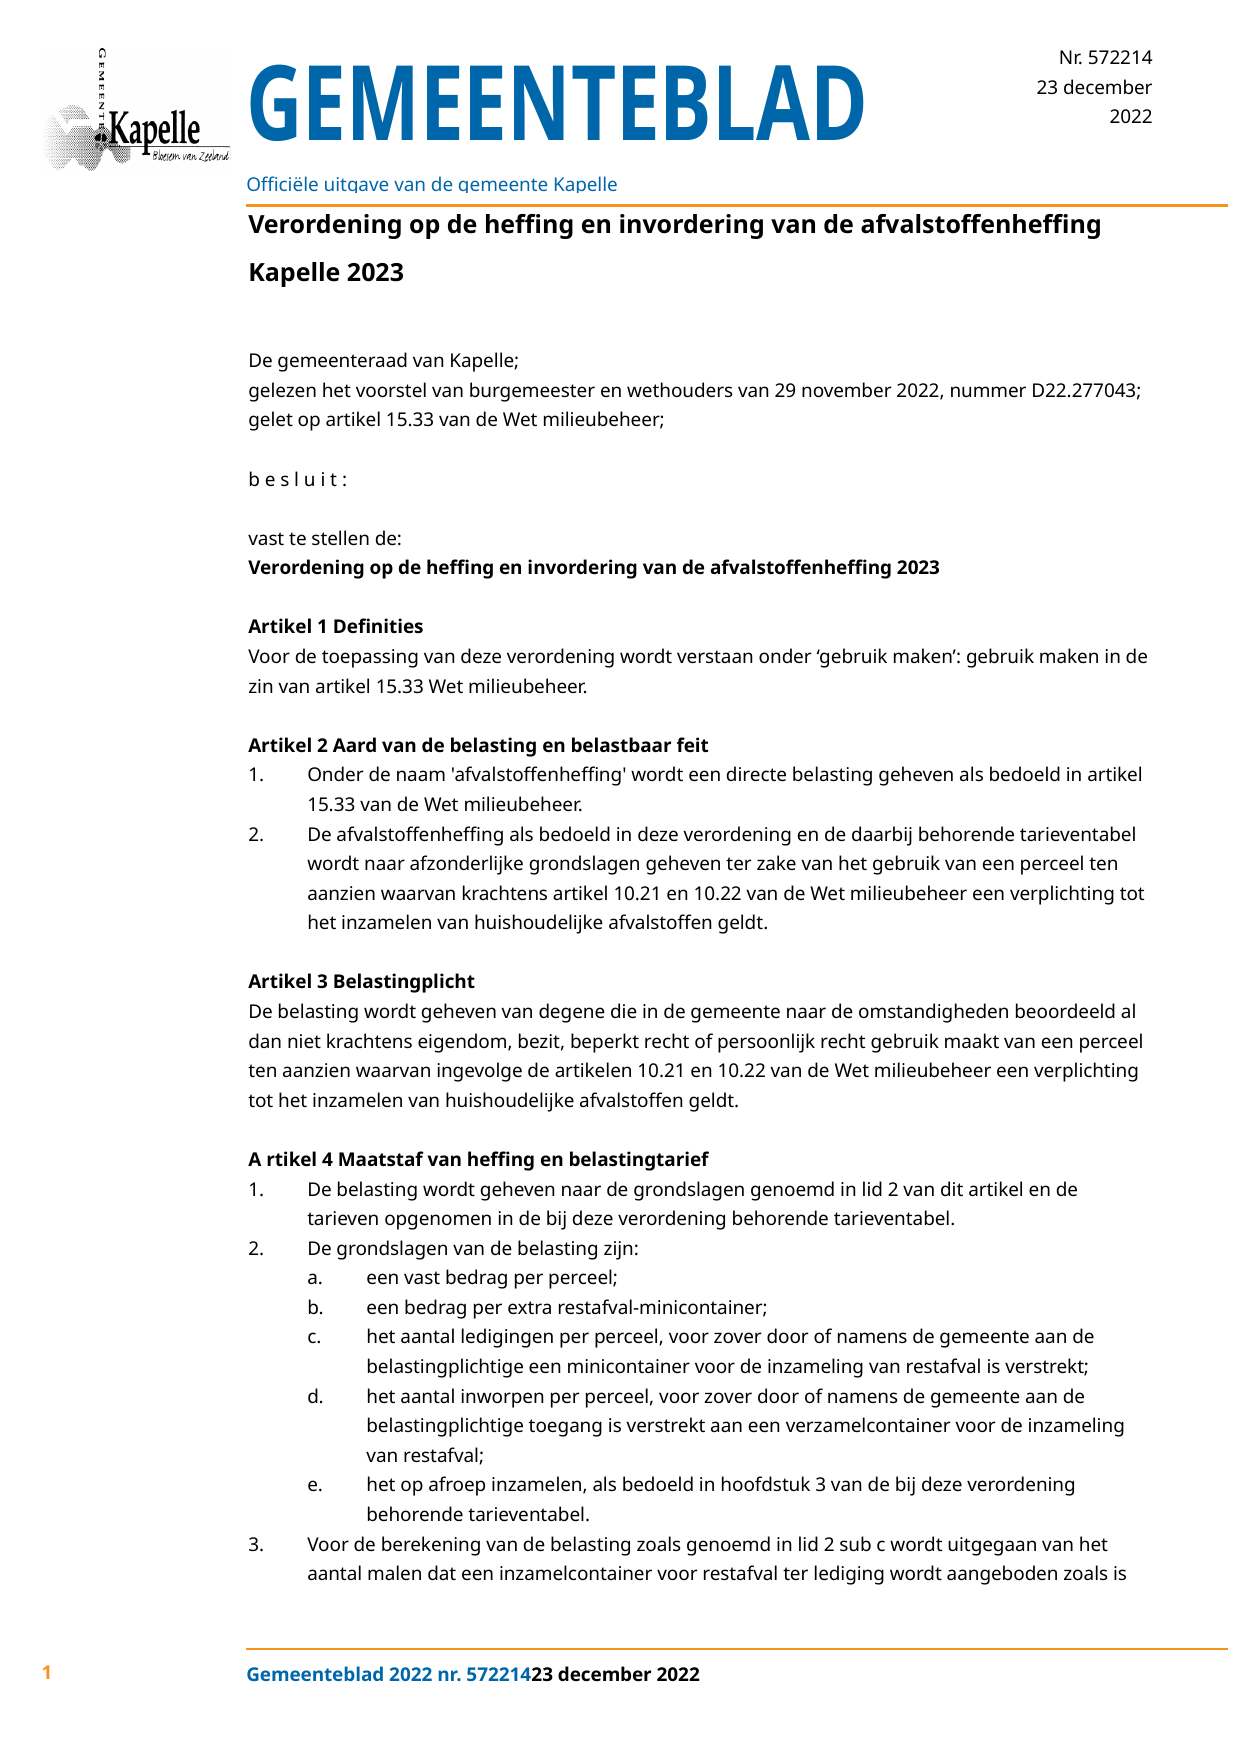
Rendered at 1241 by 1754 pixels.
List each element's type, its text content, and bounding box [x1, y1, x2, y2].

text Verordening op de heffing en invordering van de afvalstoffenheffing Kapelle 2023 [248, 207, 1152, 288]
picture [41, 47, 231, 172]
list Voor de berekening van de belasting zoals genoemd in lid 2 sub c wordt uitgegaan van het aantal malen dat een inzamelcontainer voor restafval ter lediging wordt aangeboden zoals is [248, 1531, 1152, 1586]
list een bedrag per extra restafval-minicontainer; [307, 1294, 1152, 1320]
list De afvalstoffenheffing als bedoeld in deze verordening en de daarbij behorende tarieventabel wordt naar afzonderlijke grondslagen geheven ter zake van het gebruik van een perceel ten aanzien waarvan krachtens artikel 10.21 en 10.22 van de Wet milieubeheer een verplichting tot het inzamelen van huishoudelijke afvalstoffen geldt. [248, 821, 1152, 935]
text b e s l u i t : [248, 466, 1152, 492]
text gelet op artikel 15.33 van de Wet milieubeheer; [248, 407, 1152, 432]
list het aantal inworpen per perceel, voor zover door of namens de gemeente aan de belastingplichtige toegang is verstrekt aan een verzamelcontainer voor de inzameling van restafval; [307, 1383, 1152, 1468]
text Voor de toepassing van deze verordening wordt verstaan onder ‘gebruik maken’: gebruik maken in de zin van artikel 15.33 Wet milieubeheer. [248, 643, 1152, 699]
list De belasting wordt geheven naar de grondslagen genoemd in lid 2 van dit artikel en de tarieven opgenomen in de bij deze verordening behorende tarieventabel. [248, 1176, 1152, 1231]
text Verordening op de heffing en invordering van de afvalstoffenheffing 2023 [248, 554, 1152, 580]
text A rtikel 4 Maatstaf van heffing en belastingtarief [248, 1146, 1152, 1172]
list het aantal ledigingen per perceel, voor zover door of namens de gemeente aan de belastingplichtige een minicontainer voor de inzameling van restafval is verstrekt; [307, 1324, 1152, 1379]
text De belasting wordt geheven van degene die in de gemeente naar de omstandigheden beoordeeld al dan niet krachtens eigendom, bezit, beperkt recht of persoonlijk recht gebruik maakt van een perceel ten aanzien waarvan ingevolge de artikelen 10.21 en 10.22 van de Wet milieubeheer een verplichting tot het inzamelen van huishoudelijke afvalstoffen geldt. [248, 998, 1152, 1113]
text Artikel 1 Definities [248, 614, 1152, 639]
text gelezen het voorstel van burgemeester en wethouders van 29 november 2022, nummer D22.277043; [248, 377, 1152, 403]
list Onder de naam 'afvalstoffenheffing' wordt een directe belasting geheven als bedoeld in artikel 15.33 van de Wet milieubeheer. [248, 762, 1152, 817]
list een vast bedrag per perceel; [307, 1264, 1152, 1290]
list De grondslagen van de belasting zijn: [248, 1235, 1152, 1261]
text vast te stellen de: [248, 525, 1152, 551]
text Artikel 2 Aard van de belasting en belastbaar feit [248, 732, 1152, 758]
list het op afroep inzamelen, als bedoeld in hoofdstuk 3 van de bij deze verordening behorende tarieventabel. [307, 1472, 1152, 1527]
text De gemeenteraad van Kapelle; [248, 347, 1152, 373]
text Artikel 3 Belastingplicht [248, 969, 1152, 994]
